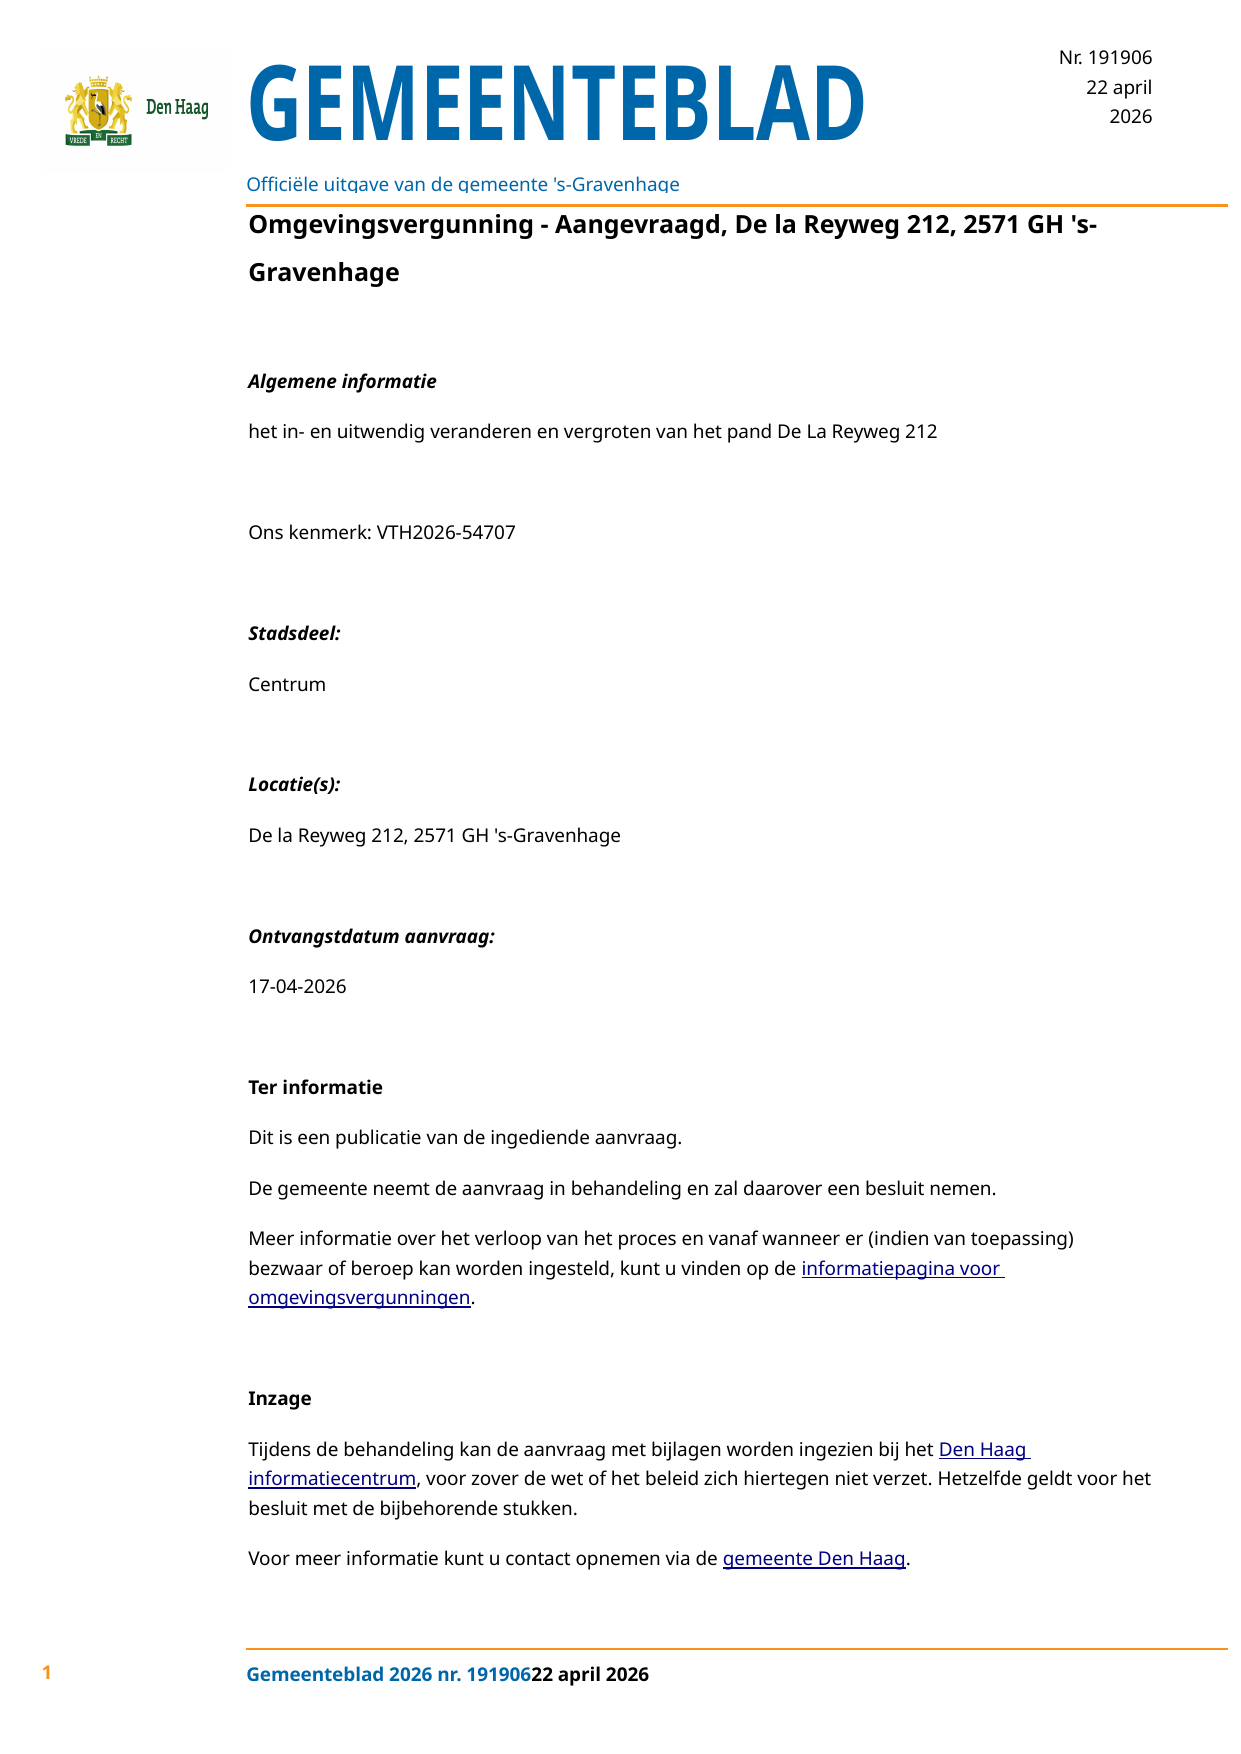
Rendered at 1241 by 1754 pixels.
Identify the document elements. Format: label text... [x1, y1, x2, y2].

text Tijdens de behandeling kan de aanvraag met bijlagen worden ingezien bij het Den Haag informatiecentrum, voor zover de wet of het beleid zich hiertegen niet verzet. Hetzelfde geldt voor het besluit met de bijbehorende stukken. [248, 1436, 1152, 1521]
picture [41, 47, 231, 172]
text Meer informatie over het verloop van het proces en vanaf wanneer er (indien van toepassing) bezwaar of beroep kan worden ingesteld, kunt u vinden op de informatiepagina voor omgevingsvergunningen. [248, 1225, 1152, 1310]
text Locatie(s): [248, 772, 1152, 797]
text Voor meer informatie kunt u contact opnemen via de gemeente Den Haag. [248, 1545, 1152, 1571]
text Centrum [248, 671, 1152, 697]
text Omgevingsvergunning - Aangevraagd, De la Reyweg 212, 2571 GH 's-Gravenhage [248, 207, 1152, 288]
text 17-04-2026 [248, 973, 1152, 999]
text Ons kenmerk: VTH2026-54707 [248, 519, 1152, 545]
text De la Reyweg 212, 2571 GH 's-Gravenhage [248, 822, 1152, 848]
text Algemene informatie [248, 368, 1152, 394]
text het in- en uitwendig veranderen en vergroten van het pand De La Reyweg 212 [248, 419, 1152, 444]
text Dit is een publicatie van de ingediende aanvraag. [248, 1124, 1152, 1150]
text De gemeente neemt de aanvraag in behandeling en zal daarover een besluit nemen. [248, 1175, 1152, 1201]
text Ontvangstdatum aanvraag: [248, 923, 1152, 949]
text Stadsdeel: [248, 620, 1152, 646]
text Inzage [248, 1385, 1152, 1411]
text Ter informatie [248, 1074, 1152, 1100]
